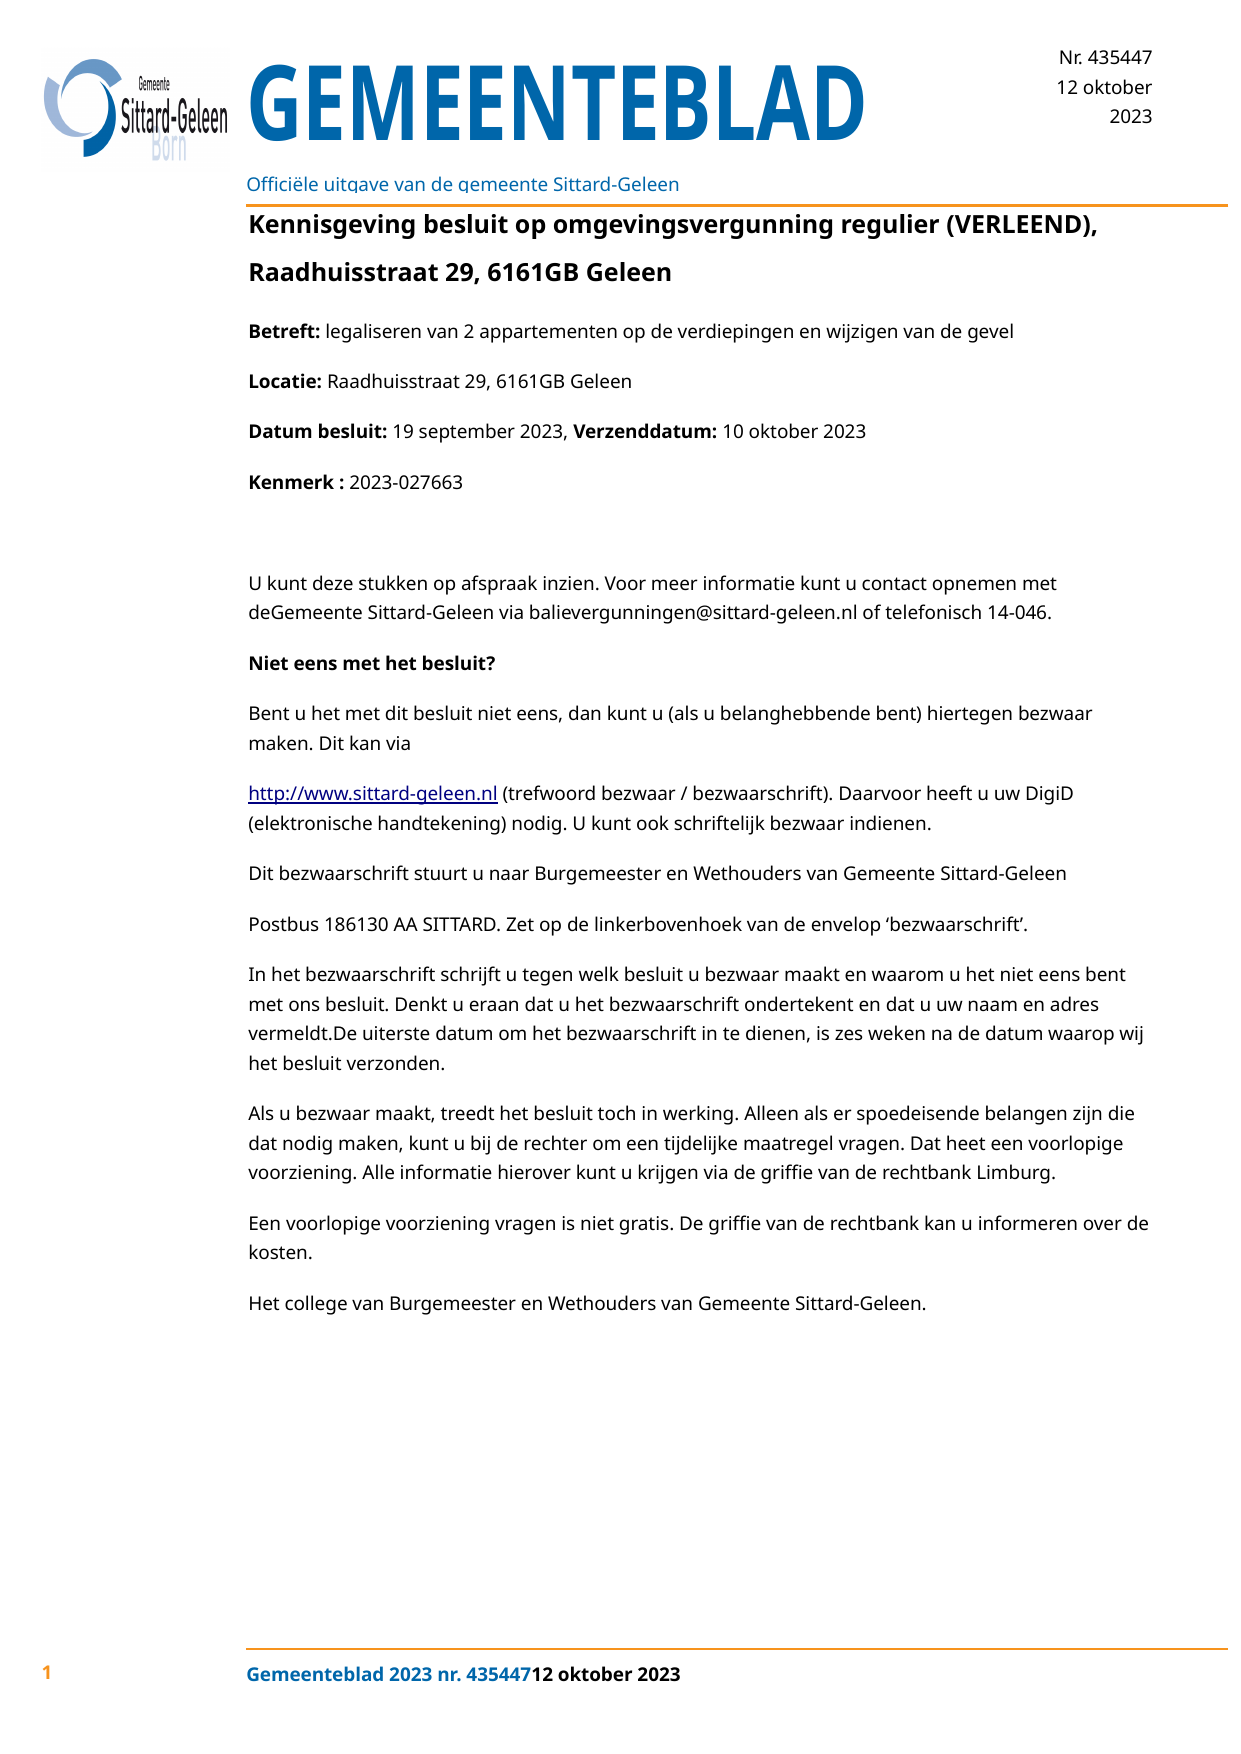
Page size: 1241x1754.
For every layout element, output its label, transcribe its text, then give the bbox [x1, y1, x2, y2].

picture [41, 47, 231, 172]
text In het bezwaarschrift schrijft u tegen welk besluit u bezwaar maakt en waarom u het niet eens bent met ons besluit. Denkt u eraan dat u het bezwaarschrift ondertekent en dat u uw naam en adres vermeldt.De uiterste datum om het bezwaarschrift in te dienen, is zes weken na de datum waarop wij het besluit verzonden. [248, 961, 1152, 1076]
text Als u bezwaar maakt, treedt het besluit toch in werking. Alleen als er spoedeisende belangen zijn die dat nodig maken, kunt u bij de rechter om een tijdelijke maatregel vragen. Dat heet een voorlopige voorziening. Alle informatie hierover kunt u krijgen via de griffie van de rechtbank Limburg. [248, 1100, 1152, 1185]
text Postbus 186130 AA SITTARD. Zet op de linkerbovenhoek van de envelop ‘bezwaarschrift’. [248, 911, 1152, 937]
text Een voorlopige voorziening vragen is niet gratis. De griffie van de rechtbank kan u informeren over de kosten. [248, 1210, 1152, 1265]
text Het college van Burgemeester en Wethouders van Gemeente Sittard-Geleen. [248, 1290, 1152, 1316]
text Datum besluit: 19 september 2023, Verzenddatum: 10 oktober 2023 [248, 419, 1152, 444]
text Bent u het met dit besluit niet eens, dan kunt u (als u belanghebbende bent) hiertegen bezwaar maken. Dit kan via [248, 700, 1152, 756]
text Locatie: Raadhuisstraat 29, 6161GB Geleen [248, 368, 1152, 394]
text http://www.sittard-geleen.nl (trefwoord bezwaar / bezwaarschrift). Daarvoor heeft u uw DigiD (elektronische handtekening) nodig. U kunt ook schriftelijk bezwaar indienen. [248, 780, 1152, 836]
text U kunt deze stukken op afspraak inzien. Voor meer informatie kunt u contact opnemen met deGemeente Sittard-Geleen via balievergunningen@sittard-geleen.nl of telefonisch 14-046. [248, 570, 1152, 625]
text Niet eens met het besluit? [248, 650, 1152, 676]
text Kenmerk : 2023-027663 [248, 469, 1152, 495]
text Kennisgeving besluit op omgevingsvergunning regulier (VERLEEND), Raadhuisstraat 29, 6161GB Geleen [248, 207, 1152, 288]
text Dit bezwaarschrift stuurt u naar Burgemeester en Wethouders van Gemeente Sittard-Geleen [248, 860, 1152, 886]
text Betreft: legaliseren van 2 appartementen op de verdiepingen en wijzigen van de gevel [248, 318, 1152, 344]
